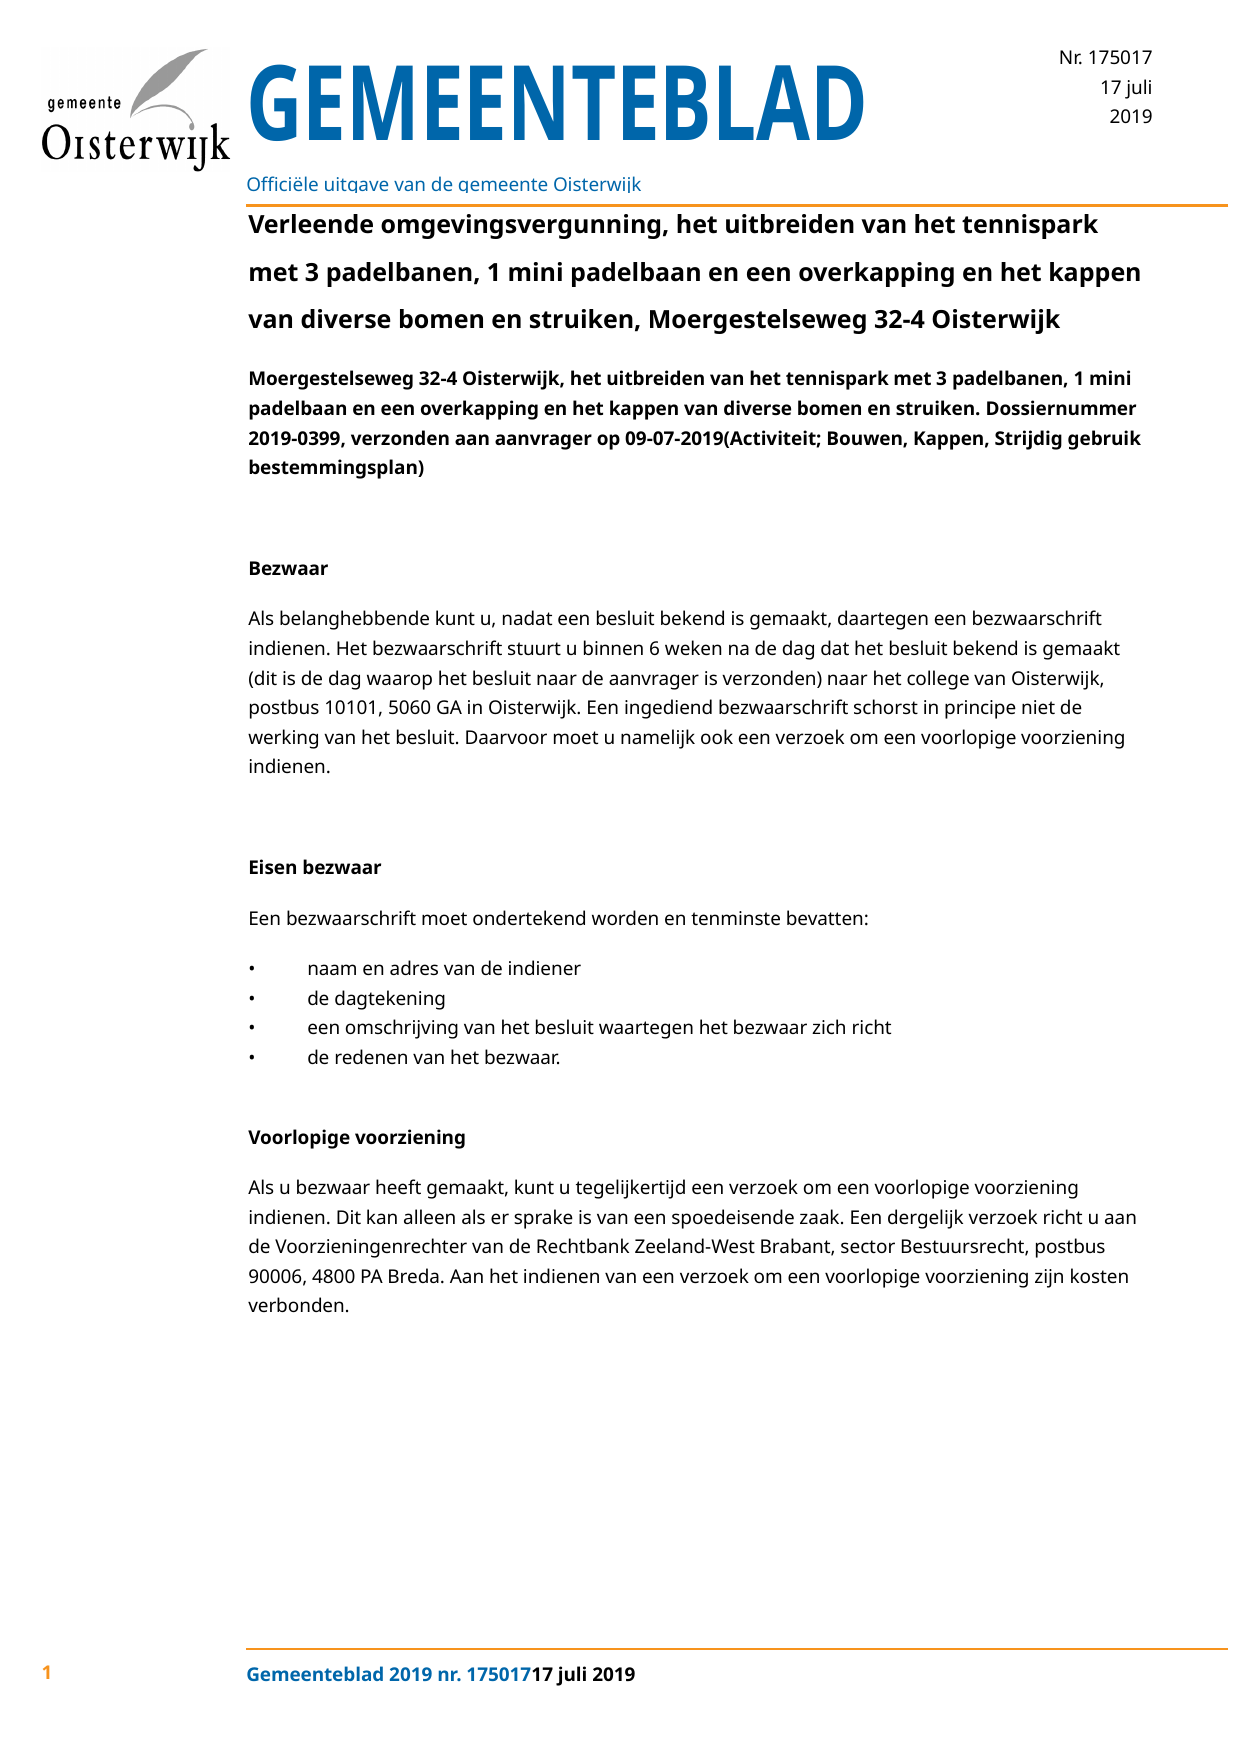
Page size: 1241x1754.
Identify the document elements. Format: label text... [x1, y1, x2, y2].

text Voorlopige voorziening [248, 1124, 1152, 1149]
text Eisen bezwaar [248, 854, 1152, 880]
text Bezwaar [248, 555, 1152, 581]
list de dagtekening [248, 985, 1152, 1010]
text Een bezwaarschrift moet ondertekend worden en tenminste bevatten: [248, 905, 1152, 930]
text Als u bezwaar heeft gemaakt, kunt u tegelijkertijd een verzoek om een voorlopige voorziening indienen. Dit kan alleen als er sprake is van een spoedeisende zaak. Een dergelijk verzoek richt u aan de Voorzieningenrechter van de Rechtbank Zeeland-West Brabant, sector Bestuursrecht, postbus 90006, 4800 PA Breda. Aan het indienen van een verzoek om een voorlopige voorziening zijn kosten verbonden. [248, 1174, 1152, 1318]
text Verleende omgevingsvergunning, het uitbreiden van het tennispark met 3 padelbanen, 1 mini padelbaan en een overkapping en het kappen van diverse bomen en struiken, Moergestelseweg 32-4 Oisterwijk [248, 207, 1152, 336]
list de redenen van het bezwaar. [248, 1044, 1152, 1069]
picture [41, 47, 231, 172]
text Als belanghebbende kunt u, nadat een besluit bekend is gemaakt, daartegen een bezwaarschrift indienen. Het bezwaarschrift stuurt u binnen 6 weken na de dag dat het besluit bekend is gemaakt (dit is de dag waarop het besluit naar de aanvrager is verzonden) naar het college van Oisterwijk, postbus 10101, 5060 GA in Oisterwijk. Een ingediend bezwaarschrift schorst in principe niet de werking van het besluit. Daarvoor moet u namelijk ook een verzoek om een voorlopige voorziening indienen. [248, 606, 1152, 779]
list een omschrijving van het besluit waartegen het bezwaar zich richt [248, 1014, 1152, 1040]
list naam en adres van de indiener [248, 955, 1152, 981]
text Moergestelseweg 32-4 Oisterwijk, het uitbreiden van het tennispark met 3 padelbanen, 1 mini padelbaan en een overkapping en het kappen van diverse bomen en struiken. Dossiernummer 2019-0399, verzonden aan aanvrager op 09-07-2019(Activiteit; Bouwen, Kappen, Strijdig gebruik bestemmingsplan) [248, 366, 1152, 480]
